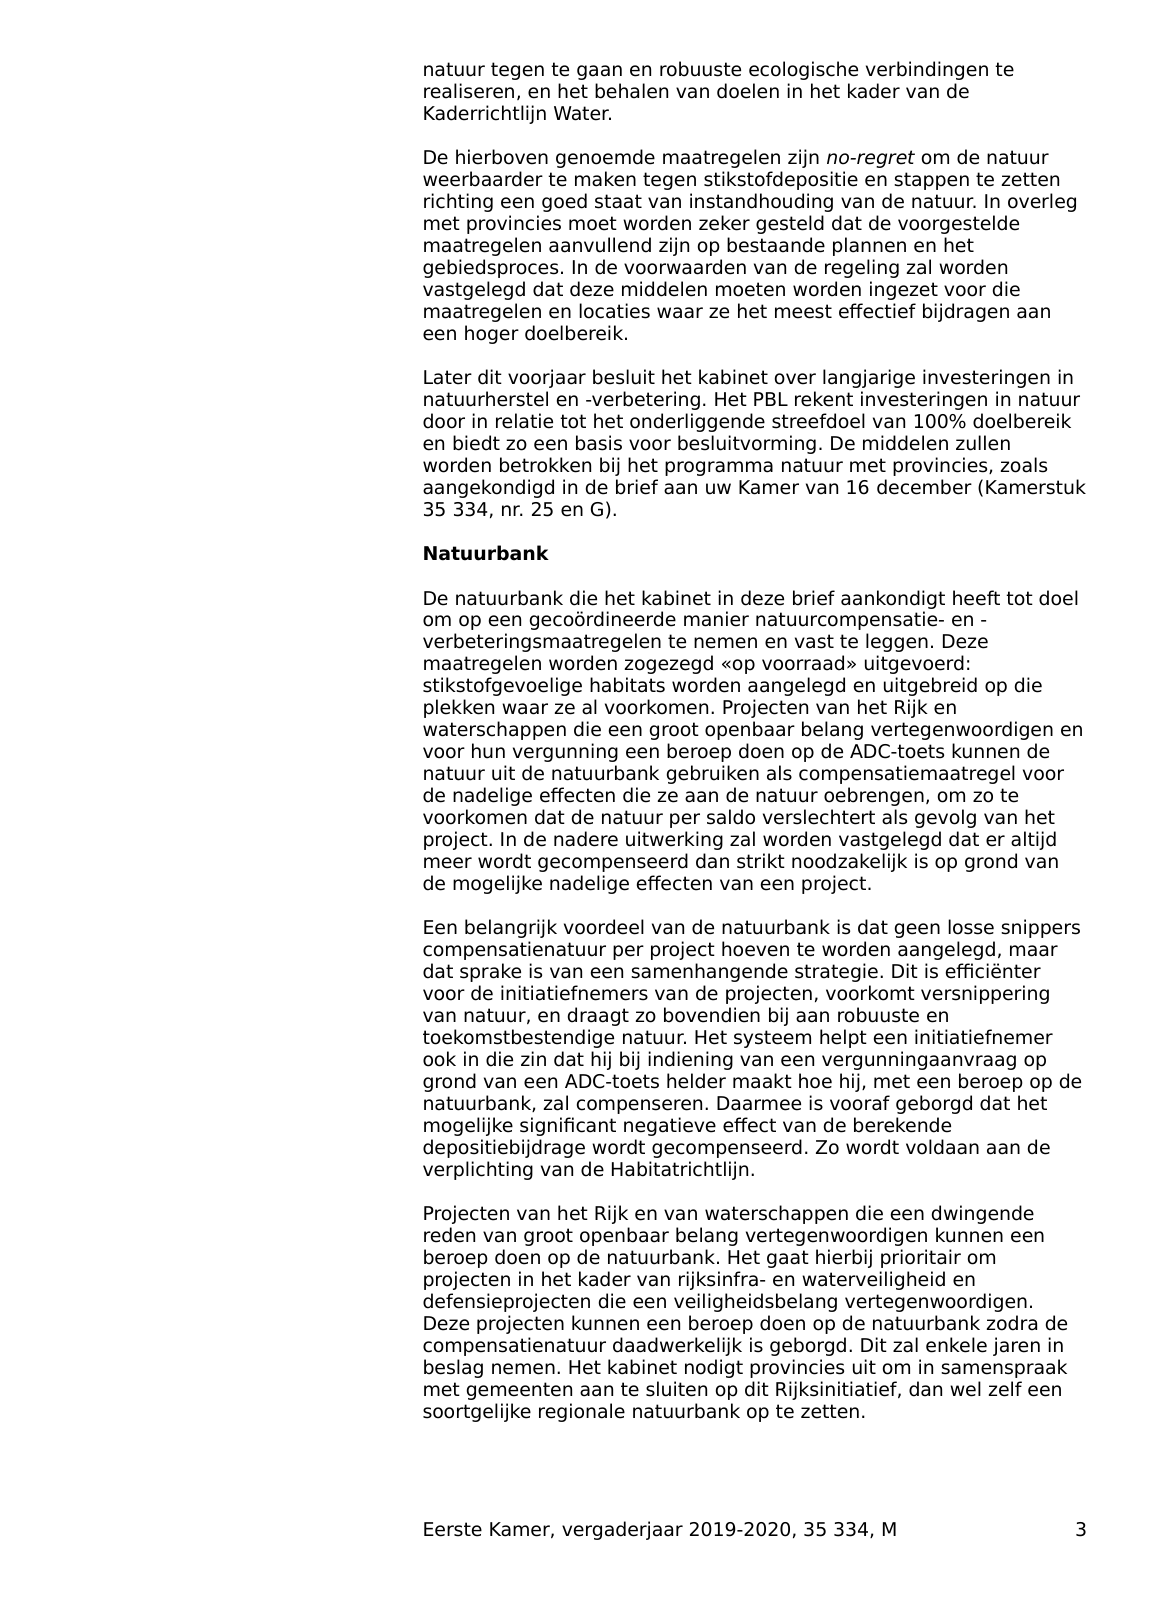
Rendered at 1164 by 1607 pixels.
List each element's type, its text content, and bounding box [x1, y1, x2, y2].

text De hierboven genoemde maatregelen zijn no-regret om de natuur weerbaarder te maken tegen stikstofdepositie en stappen te zetten richting een goed staat van instandhouding van de natuur. In overleg met provincies moet worden zeker gesteld dat de voorgestelde maatregelen aanvullend zijn op bestaande plannen en het gebiedsproces. In de voorwaarden van de regeling zal worden vastgelegd dat deze middelen moeten worden ingezet voor die maatregelen en locaties waar ze het meest effectief bijdragen aan een hoger doelbereik. [422, 147, 1087, 345]
text Later dit voorjaar besluit het kabinet over langjarige investeringen in natuurherstel en -verbetering. Het PBL rekent investeringen in natuur door in relatie tot het onderliggende streefdoel van 100% doelbereik en biedt zo een basis voor besluitvorming. De middelen zullen worden betrokken bij het programma natuur met provincies, zoals aangekondigd in de brief aan uw Kamer van 16 december (Kamerstuk 35 334, nr. 25 en G). [422, 367, 1087, 521]
subtitle Natuurbank [422, 543, 1087, 565]
text natuur tegen te gaan en robuuste ecologische verbindingen te realiseren, en het behalen van doelen in het kader van de Kaderrichtlijn Water. [422, 59, 1087, 125]
text De natuurbank die het kabinet in deze brief aankondigt heeft tot doel om op een gecoördineerde manier natuurcompensatie- en -verbeteringsmaatregelen te nemen en vast te leggen. Deze maatregelen worden zogezegd «op voorraad» uitgevoerd: stikstofgevoelige habitats worden aangelegd en uitgebreid op die plekken waar ze al voorkomen. Projecten van het Rijk en waterschappen die een groot openbaar belang vertegenwoordigen en voor hun vergunning een beroep doen op de ADC-toets kunnen de natuur uit de natuurbank gebruiken als compensatiemaatregel voor de nadelige effecten die ze aan de natuur oebrengen, om zo te voorkomen dat de natuur per saldo verslechtert als gevolg van het project. In de nadere uitwerking zal worden vastgelegd dat er altijd meer wordt gecompenseerd dan strikt noodzakelijk is op grond van de mogelijke nadelige effecten van een project. [422, 587, 1087, 895]
text Projecten van het Rijk en van waterschappen die een dwingende reden van groot openbaar belang vertegenwoordigen kunnen een beroep doen op de natuurbank. Het gaat hierbij prioritair om projecten in het kader van rijksinfra- en waterveiligheid en defensieprojecten die een veiligheidsbelang vertegenwoordigen. Deze projecten kunnen een beroep doen op de natuurbank zodra de compensatienatuur daadwerkelijk is geborgd. Dit zal enkele jaren in beslag nemen. Het kabinet nodigt provincies uit om in samenspraak met gemeenten aan te sluiten op dit Rijksinitiatief, dan wel zelf een soortgelijke regionale natuurbank op te zetten. [422, 1203, 1087, 1423]
text Een belangrijk voordeel van de natuurbank is dat geen losse snippers compensatienatuur per project hoeven te worden aangelegd, maar dat sprake is van een samenhangende strategie. Dit is efficiënter voor de initiatiefnemers van de projecten, voorkomt versnippering van natuur, en draagt zo bovendien bij aan robuuste en toekomstbestendige natuur. Het systeem helpt een initiatiefnemer ook in die zin dat hij bij indiening van een vergunningaanvraag op grond van een ADC-toets helder maakt hoe hij, met een beroep op de natuurbank, zal compenseren. Daarmee is vooraf geborgd dat het mogelijke significant negatieve effect van de berekende depositiebijdrage wordt gecompenseerd. Zo wordt voldaan aan de verplichting van de Habitatrichtlijn. [422, 917, 1087, 1181]
